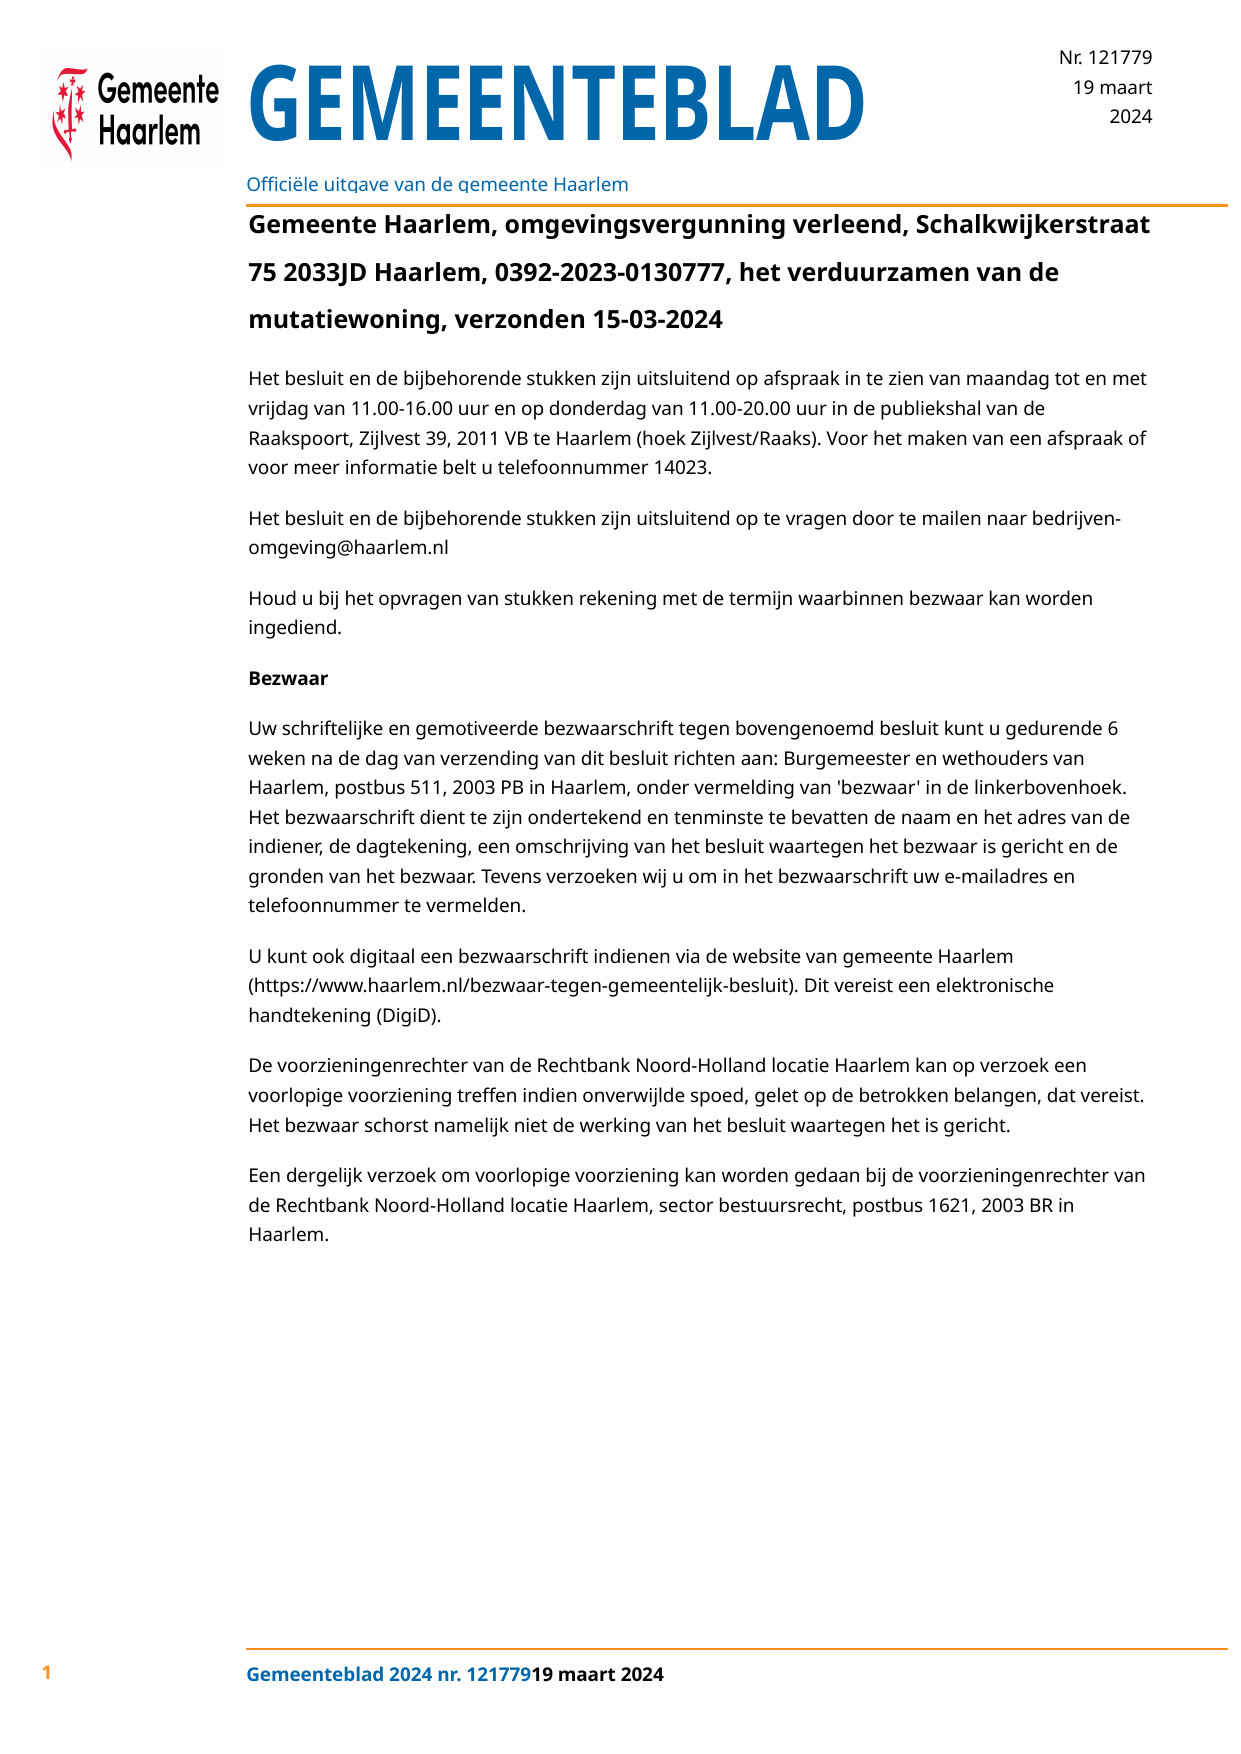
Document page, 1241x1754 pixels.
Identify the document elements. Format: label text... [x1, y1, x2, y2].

text Een dergelijk verzoek om voorlopige voorziening kan worden gedaan bij de voorzieningenrechter van de Rechtbank Noord-Holland locatie Haarlem, sector bestuursrecht, postbus 1621, 2003 BR in Haarlem. [248, 1162, 1152, 1247]
text Houd u bij het opvragen van stukken rekening met de termijn waarbinnen bezwaar kan worden ingediend. [248, 585, 1152, 640]
picture [41, 47, 231, 172]
text De voorzieningenrechter van de Rechtbank Noord-Holland locatie Haarlem kan op verzoek een voorlopige voorziening treffen indien onverwijlde spoed, gelet op de betrokken belangen, dat vereist. Het bezwaar schorst namelijk niet de werking van het besluit waartegen het is gericht. [248, 1053, 1152, 1137]
text U kunt ook digitaal een bezwaarschrift indienen via de website van gemeente Haarlem (https://www.haarlem.nl/bezwaar-tegen-gemeentelijk-besluit). Dit vereist een elektronische handtekening (DigiD). [248, 943, 1152, 1028]
text Het besluit en de bijbehorende stukken zijn uitsluitend op te vragen door te mailen naar bedrijven-omgeving@haarlem.nl [248, 505, 1152, 560]
text Uw schriftelijke en gemotiveerde bezwaarschrift tegen bovengenoemd besluit kunt u gedurende 6 weken na de dag van verzending van dit besluit richten aan: Burgemeester en wethouders van Haarlem, postbus 511, 2003 PB in Haarlem, onder vermelding van 'bezwaar' in de linkerbovenhoek. Het bezwaarschrift dient te zijn ondertekend en tenminste te bevatten de naam en het adres van de indiener, de dagtekening, een omschrijving van het besluit waartegen het bezwaar is gericht en de gronden van het bezwaar. Tevens verzoeken wij u om in het bezwaarschrift uw e-mailadres en telefoonnummer te vermelden. [248, 715, 1152, 918]
text Gemeente Haarlem, omgevingsvergunning verleend, Schalkwijkerstraat 75 2033JD Haarlem, 0392-2023-0130777, het verduurzamen van de mutatiewoning, verzonden 15-03-2024 [248, 207, 1152, 336]
text Het besluit en de bijbehorende stukken zijn uitsluitend op afspraak in te zien van maandag tot en met vrijdag van 11.00-16.00 uur en op donderdag van 11.00-20.00 uur in de publiekshal van de Raakspoort, Zijlvest 39, 2011 VB te Haarlem (hoek Zijlvest/Raaks). Voor het maken van een afspraak of voor meer informatie belt u telefoonnummer 14023. [248, 366, 1152, 480]
text Bezwaar [248, 665, 1152, 690]
